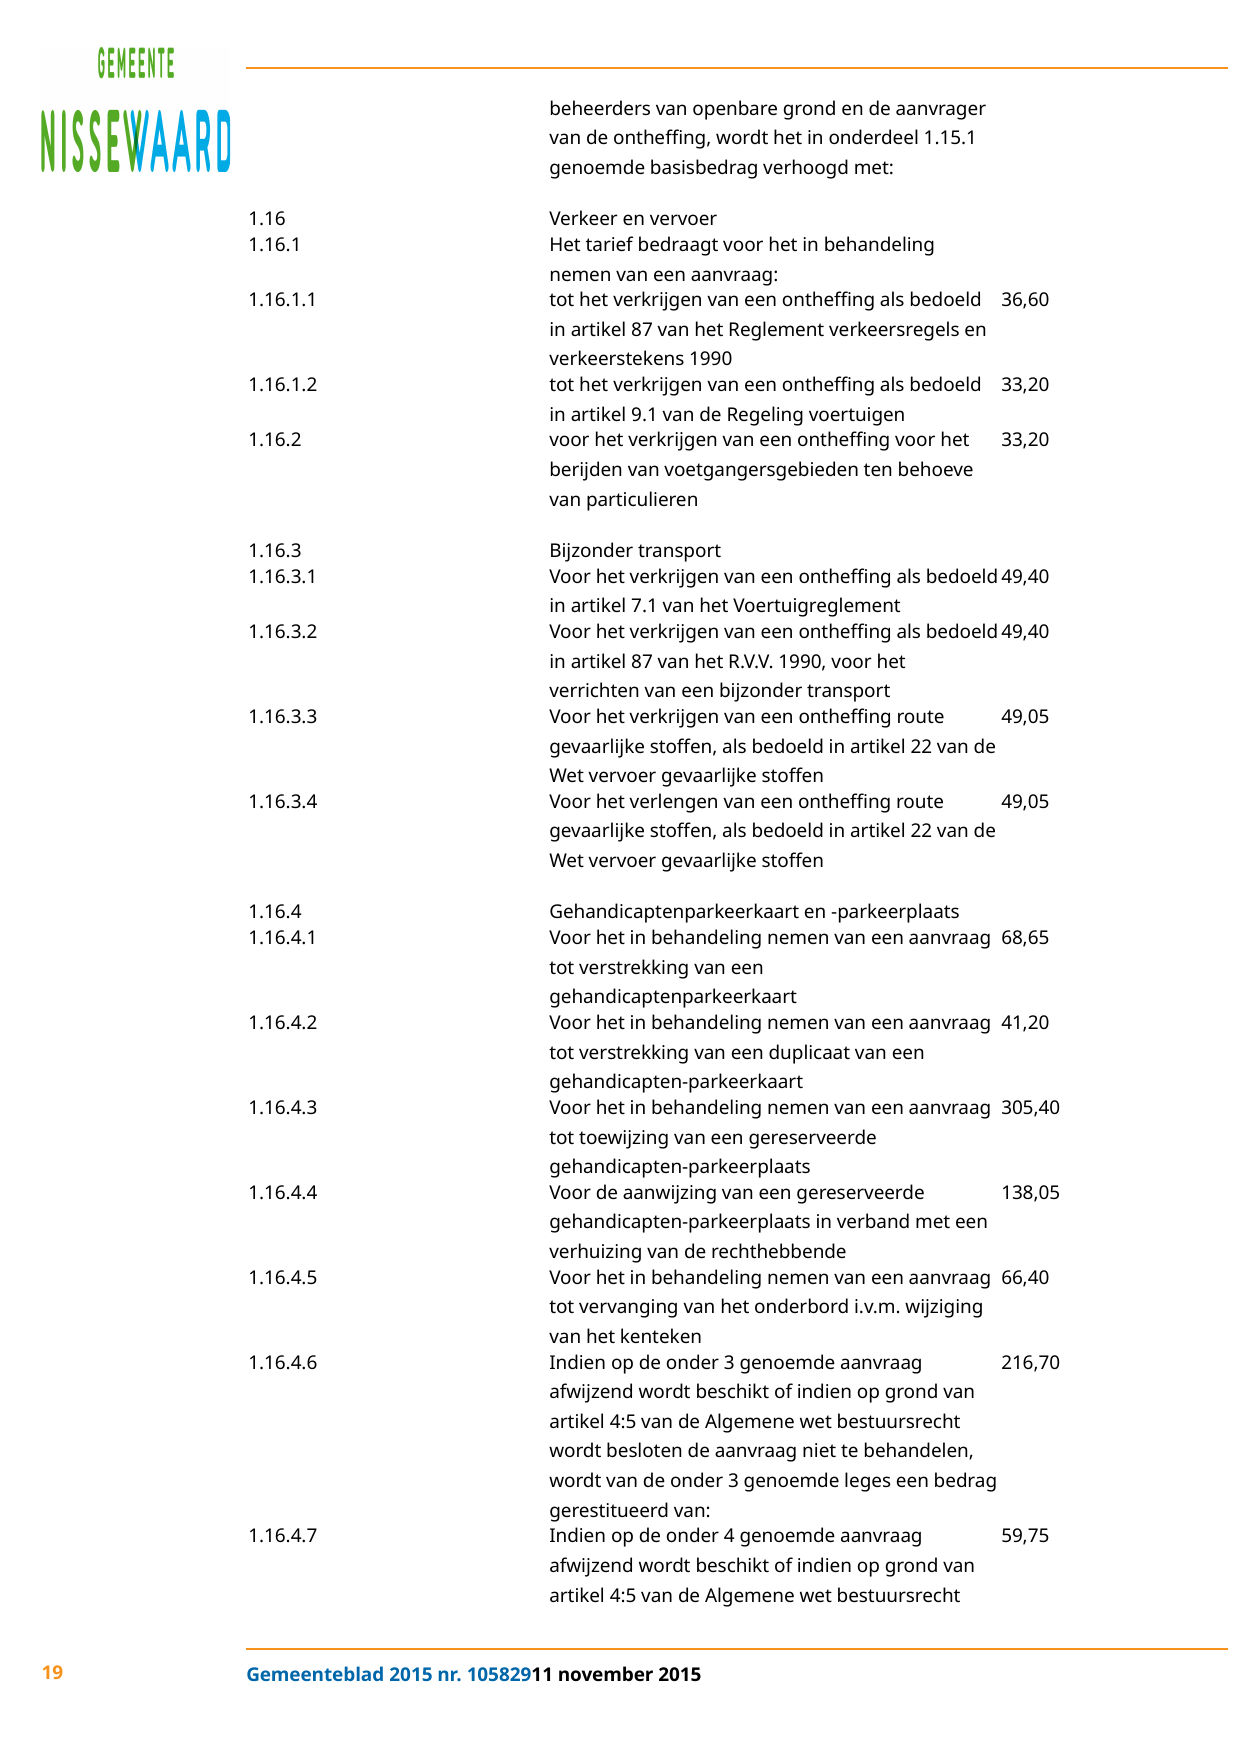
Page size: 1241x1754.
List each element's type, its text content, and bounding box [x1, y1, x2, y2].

table_cell 1.16.4 [248, 899, 398, 924]
picture [176, 157, 187, 172]
table_cell tot het verkrijgen van een ontheffing als bedoeld in artikel 87 van het Reglement verkeersregels en verkeerstekens 1990 [549, 286, 1001, 371]
table_cell 33,20 [1001, 371, 1152, 427]
table_cell Voor het in behandeling nemen van een aanvraag tot verstrekking van een duplicaat van een gehandicapten-parkeerkaart [549, 1009, 1001, 1094]
table_cell 1.16 [248, 205, 398, 231]
table_cell 59,75 [1001, 1523, 1152, 1607]
table_cell Indien op de onder 3 genoemde aanvraag afwijzend wordt beschikt of indien op grond van artikel 4:5 van de Algemene wet bestuursrecht wordt besloten de aanvraag niet te behandelen, wordt van de onder 3 genoemde leges een bedrag gerestitueerd van: [549, 1349, 1001, 1523]
table_cell 1.16.4.2 [248, 1009, 398, 1094]
table_cell 49,05 [1001, 788, 1152, 873]
table_cell 1.16.3.4 [248, 788, 398, 873]
table_cell [549, 180, 1001, 205]
table_cell 1.16.3.2 [248, 618, 398, 703]
table_cell 1.16.3.1 [248, 563, 398, 618]
table_cell 1.16.4.3 [248, 1094, 398, 1179]
table_cell [399, 703, 549, 788]
table_cell 216,70 [1001, 1349, 1152, 1523]
picture [222, 122, 227, 160]
picture [41, 47, 231, 172]
table_cell 36,60 [1001, 286, 1152, 371]
table_cell Indien op de onder 4 genoemde aanvraag afwijzend wordt beschikt of indien op grond van artikel 4:5 van de Algemene wet bestuursrecht [549, 1523, 1001, 1607]
table_cell [1001, 180, 1152, 205]
table_cell Voor de aanwijzing van een gereserveerde gehandicapten-parkeerplaats in verband met een verhuizing van de rechthebbende [549, 1179, 1001, 1264]
table_cell [1001, 899, 1152, 924]
table_cell [399, 205, 549, 231]
table_cell Gehandicaptenparkeerkaart en -parkeerplaats [549, 899, 1001, 924]
table_cell [1001, 512, 1152, 537]
table_cell [399, 1094, 549, 1179]
table_cell [399, 925, 549, 1009]
table_cell voor het verkrijgen van een ontheffing voor het berijden van voetgangersgebieden ten behoeve van particulieren [549, 427, 1001, 512]
table_cell Voor het in behandeling nemen van een aanvraag tot vervanging van het onderbord i.v.m. wijziging van het kenteken [549, 1264, 1001, 1349]
table_cell [1001, 873, 1152, 899]
table_cell Bijzonder transport [549, 537, 1001, 563]
table_cell [399, 427, 549, 512]
table_cell [549, 873, 1001, 899]
table_cell [399, 95, 549, 180]
table_cell Verkeer en vervoer [549, 205, 1001, 231]
table_cell 33,20 [1001, 427, 1152, 512]
table_cell [1001, 537, 1152, 563]
table_cell Voor het verlengen van een ontheffing route gevaarlijke stoffen, als bedoeld in artikel 22 van de Wet vervoer gevaarlijke stoffen [549, 788, 1001, 873]
table_cell 49,40 [1001, 563, 1152, 618]
table_cell [1001, 205, 1152, 231]
table_cell [399, 1349, 549, 1523]
table_cell [399, 1009, 549, 1094]
table_cell tot het verkrijgen van een ontheffing als bedoeld in artikel 9.1 van de Regeling voertuigen [549, 371, 1001, 427]
table_cell Voor het verkrijgen van een ontheffing als bedoeld in artikel 87 van het R.V.V. 1990, voor het verrichten van een bijzonder transport [549, 618, 1001, 703]
table_cell [399, 1523, 549, 1607]
table_cell [1001, 95, 1152, 180]
table_cell 1.16.1 [248, 231, 398, 286]
table_cell Voor het verkrijgen van een ontheffing route gevaarlijke stoffen, als bedoeld in artikel 22 van de Wet vervoer gevaarlijke stoffen [549, 703, 1001, 788]
table_cell [399, 788, 549, 873]
table_cell 1.16.3.3 [248, 703, 398, 788]
table_cell [399, 1179, 549, 1264]
table_cell 1.16.1.1 [248, 286, 398, 371]
table_cell [248, 95, 398, 180]
table_cell [399, 286, 549, 371]
table_cell 1.16.4.1 [248, 925, 398, 1009]
table_cell 49,40 [1001, 618, 1152, 703]
table_cell 1.16.4.7 [248, 1523, 398, 1607]
table_cell 66,40 [1001, 1264, 1152, 1349]
table_cell [248, 873, 398, 899]
table_cell 1.16.4.4 [248, 1179, 398, 1264]
table_cell 1.16.1.2 [248, 371, 398, 427]
table_cell beheerders van openbare grond en de aanvrager van de ontheffing, wordt het in onderdeel 1.15.1 genoemde basisbedrag verhoogd met: [549, 95, 1001, 180]
table_cell [399, 371, 549, 427]
table_cell Voor het verkrijgen van een ontheffing als bedoeld in artikel 7.1 van het Voertuigreglement [549, 563, 1001, 618]
table_cell [399, 873, 549, 899]
table_cell 138,05 [1001, 1179, 1152, 1264]
picture [201, 122, 206, 138]
picture [154, 157, 165, 172]
table_cell Het tarief bedraagt voor het in behandeling nemen van een aanvraag: [549, 231, 1001, 286]
picture [200, 151, 206, 172]
table_cell [399, 537, 549, 563]
table_cell [399, 512, 549, 537]
table_cell 68,65 [1001, 925, 1152, 1009]
table_cell [399, 1264, 549, 1349]
table_cell 1.16.4.5 [248, 1264, 398, 1349]
table_cell 305,40 [1001, 1094, 1152, 1179]
table_cell [248, 180, 398, 205]
table_cell [399, 231, 549, 286]
table_cell [399, 563, 549, 618]
table_cell 41,20 [1001, 1009, 1152, 1094]
table_cell 1.16.4.6 [248, 1349, 398, 1523]
table_cell Voor het in behandeling nemen van een aanvraag tot toewijzing van een gereserveerde gehandicapten-parkeerplaats [549, 1094, 1001, 1179]
table_cell [549, 512, 1001, 537]
table_cell [399, 180, 549, 205]
table_cell 49,05 [1001, 703, 1152, 788]
table_cell [399, 618, 549, 703]
table_cell Voor het in behandeling nemen van een aanvraag tot verstrekking van een gehandicaptenparkeerkaart [549, 925, 1001, 1009]
table_cell 1.16.2 [248, 427, 398, 512]
table_cell 1.16.3 [248, 537, 398, 563]
table_cell [399, 899, 549, 924]
table_cell [1001, 231, 1152, 286]
table_cell [248, 512, 398, 537]
